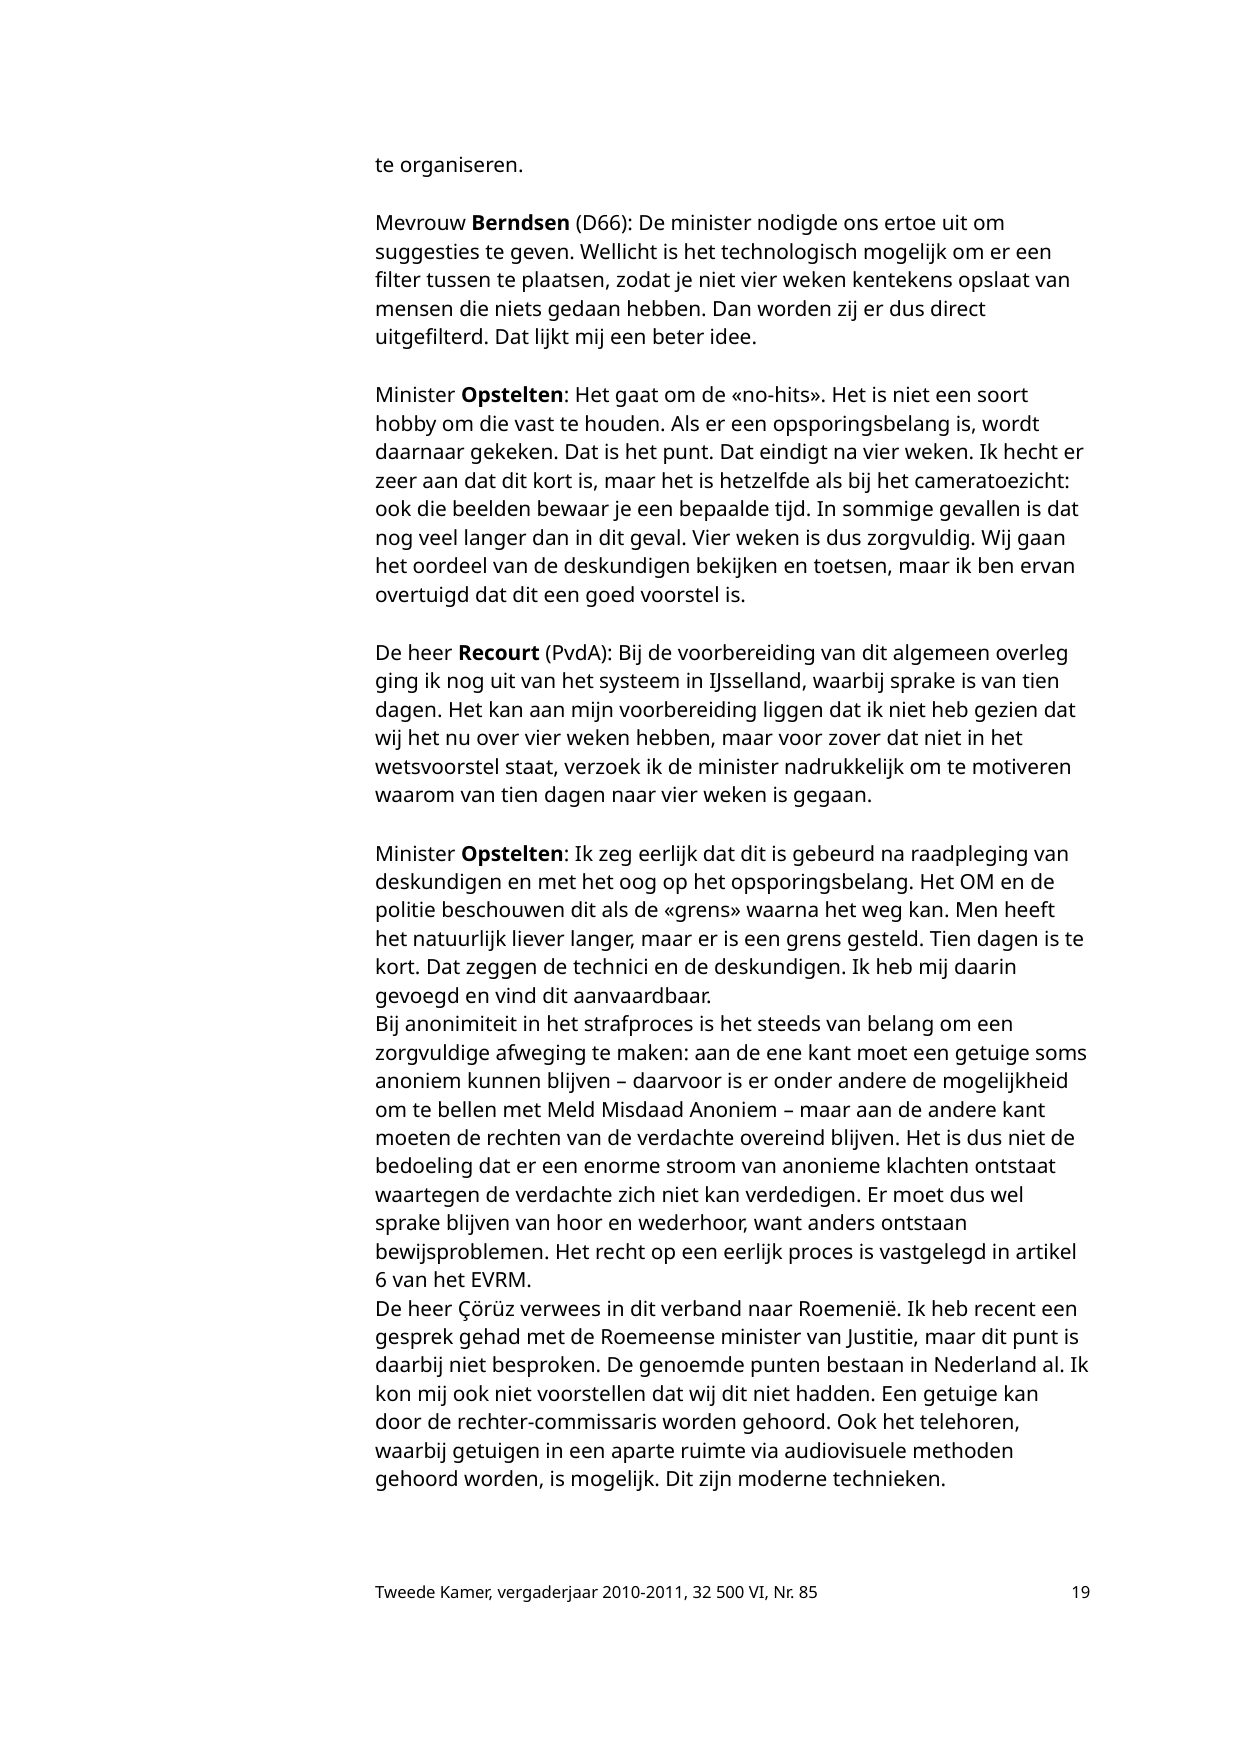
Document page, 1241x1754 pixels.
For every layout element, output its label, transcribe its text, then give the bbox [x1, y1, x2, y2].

text Minister Opstelten: Ik zeg eerlijk dat dit is gebeurd na raadpleging van deskundigen en met het oog op het opsporingsbelang. Het OM en de politie beschouwen dit als de «grens» waarna het weg kan. Men heeft het natuurlijk liever langer, maar er is een grens gesteld. Tien dagen is te kort. Dat zeggen de technici en de deskundigen. Ik heb mij daarin gevoegd en vind dit aanvaardbaar. [375, 839, 1090, 1009]
text te organiseren. [375, 150, 1090, 178]
text Mevrouw Berndsen (D66): De minister nodigde ons ertoe uit om suggesties te geven. Wellicht is het technologisch mogelijk om er een filter tussen te plaatsen, zodat je niet vier weken kentekens opslaat van mensen die niets gedaan hebben. Dan worden zij er dus direct uitgefilterd. Dat lijkt mij een beter idee. [375, 208, 1090, 351]
text De heer Çörüz verwees in dit verband naar Roemenië. Ik heb recent een gesprek gehad met de Roemeense minister van Justitie, maar dit punt is daarbij niet besproken. De genoemde punten bestaan in Nederland al. Ik kon mij ook niet voorstellen dat wij dit niet hadden. Een getuige kan door de rechter-commissaris worden gehoord. Ook het telehoren, waarbij getuigen in een aparte ruimte via audiovisuele methoden gehoord worden, is mogelijk. Dit zijn moderne technieken. [375, 1294, 1090, 1493]
text De heer Recourt (PvdA): Bij de voorbereiding van dit algemeen overleg ging ik nog uit van het systeem in IJsselland, waarbij sprake is van tien dagen. Het kan aan mijn voorbereiding liggen dat ik niet heb gezien dat wij het nu over vier weken hebben, maar voor zover dat niet in het wetsvoorstel staat, verzoek ik de minister nadrukkelijk om te motiveren waarom van tien dagen naar vier weken is gegaan. [375, 638, 1090, 809]
text Minister Opstelten: Het gaat om de «no-hits». Het is niet een soort hobby om die vast te houden. Als er een opsporingsbelang is, wordt daarnaar gekeken. Dat is het punt. Dat eindigt na vier weken. Ik hecht er zeer aan dat dit kort is, maar het is hetzelfde als bij het cameratoezicht: ook die beelden bewaar je een bepaalde tijd. In sommige gevallen is dat nog veel langer dan in dit geval. Vier weken is dus zorgvuldig. Wij gaan het oordeel van de deskundigen bekijken en toetsen, maar ik ben ervan overtuigd dat dit een goed voorstel is. [375, 381, 1090, 608]
text Bij anonimiteit in het strafproces is het steeds van belang om een zorgvuldige afweging te maken: aan de ene kant moet een getuige soms anoniem kunnen blijven – daarvoor is er onder andere de mogelijkheid om te bellen met Meld Misdaad Anoniem – maar aan de andere kant moeten de rechten van de verdachte overeind blijven. Het is dus niet de bedoeling dat er een enorme stroom van anonieme klachten ontstaat waartegen de verdachte zich niet kan verdedigen. Er moet dus wel sprake blijven van hoor en wederhoor, want anders ontstaan bewijsproblemen. Het recht op een eerlijk proces is vastgelegd in artikel 6 van het EVRM. [375, 1009, 1090, 1294]
